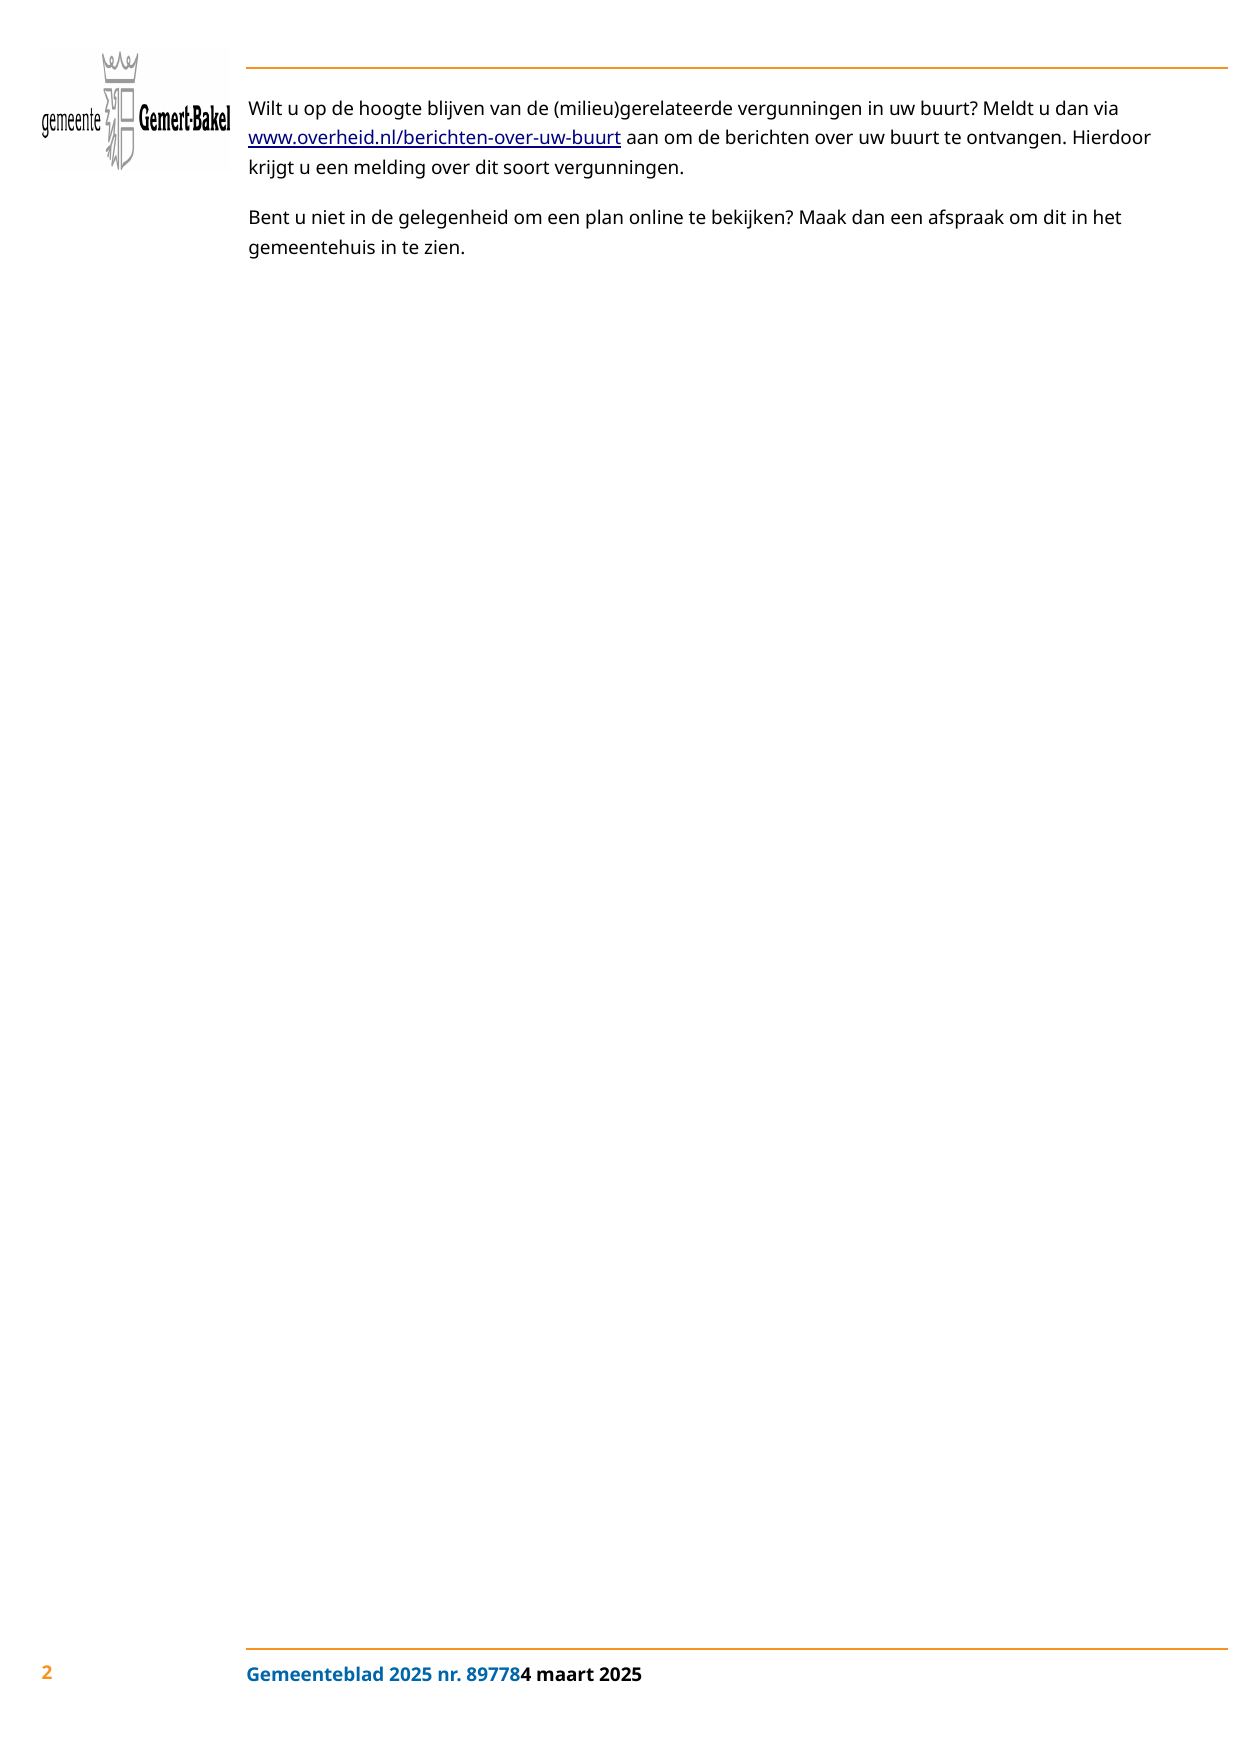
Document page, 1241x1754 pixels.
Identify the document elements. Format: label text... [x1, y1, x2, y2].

picture [41, 47, 231, 172]
text Bent u niet in de gelegenheid om een plan online te bekijken? Maak dan een afspraak om dit in het gemeentehuis in te zien. [248, 204, 1152, 260]
text Wilt u op de hoogte blijven van de (milieu)gerelateerde vergunningen in uw buurt? Meldt u dan via www.overheid.nl/berichten-over-uw-buurt aan om de berichten over uw buurt te ontvangen. Hierdoor krijgt u een melding over dit soort vergunningen. [248, 95, 1152, 180]
